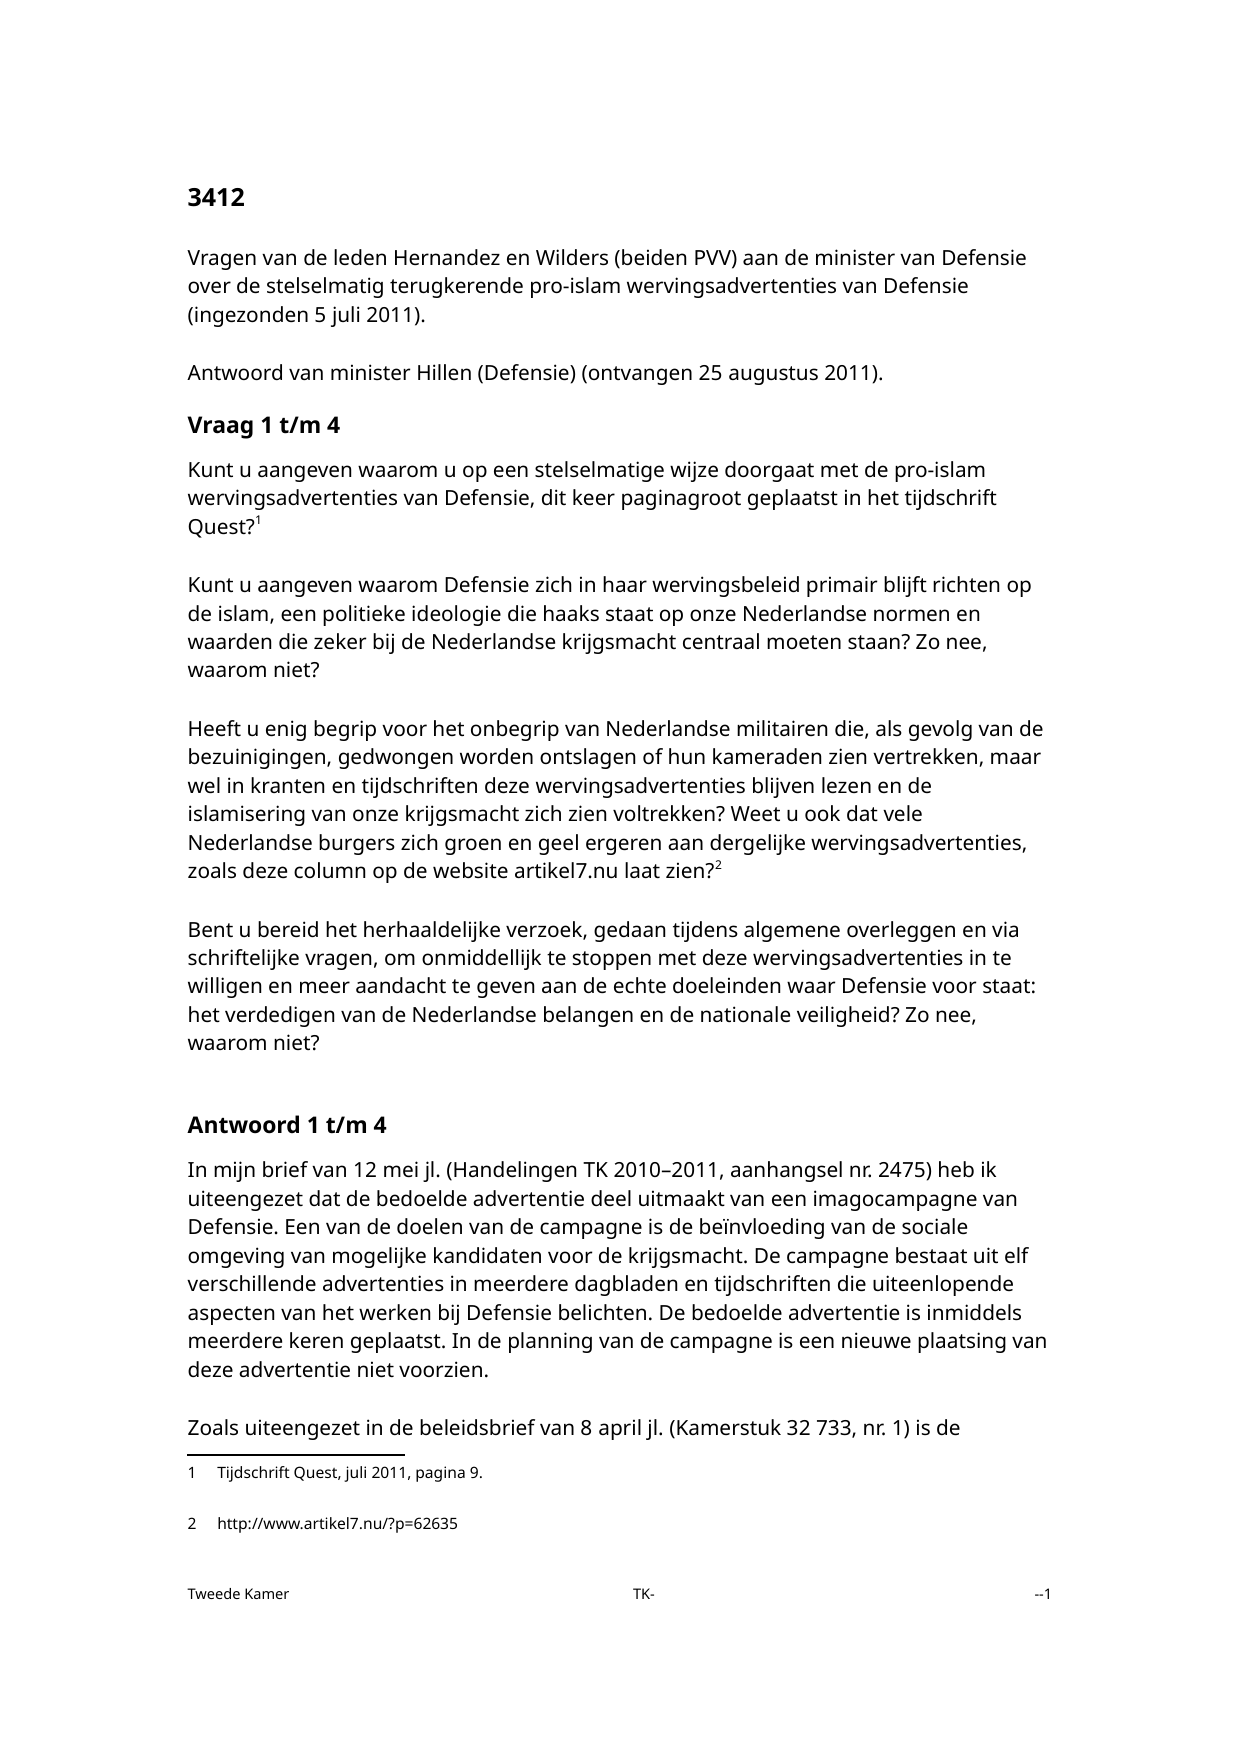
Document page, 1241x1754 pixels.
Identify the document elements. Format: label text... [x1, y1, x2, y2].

text Heeft u enig begrip voor het onbegrip van Nederlandse militairen die, als gevolg van de bezuinigingen, gedwongen worden ontslagen of hun kameraden zien vertrekken, maar wel in kranten en tijdschriften deze wervingsadvertenties blijven lezen en de islamisering van onze krijgsmacht zich zien voltrekken? Weet u ook dat vele Nederlandse burgers zich groen en geel ergeren aan dergelijke wervingsadvertenties, zoals deze column op de website artikel7.nu laat zien? [187, 714, 1053, 885]
subtitle Antwoord 1 t/m 4 [187, 1109, 1053, 1141]
text http://www.artikel7.nu/?p=62635 [187, 1506, 1053, 1534]
text Bent u bereid het herhaaldelijke verzoek, gedaan tijdens algemene overleggen en via schriftelijke vragen, om onmiddellijk te stoppen met deze wervingsadvertenties in te willigen en meer aandacht te geven aan de echte doeleinden waar Defensie voor staat: het verdedigen van de Nederlandse belangen en de nationale veiligheid? Zo nee, waarom niet? [187, 915, 1053, 1057]
text 3412 [187, 179, 1053, 213]
text Vragen van de leden Hernandez en Wilders (beiden PVV) aan de minister van Defensie over de stelselmatig terugkerende pro-islam wervingsadvertenties van Defensie (ingezonden 5 juli 2011). [187, 243, 1053, 328]
text In mijn brief van 12 mei jl. (Handelingen TK 2010–2011, aanhangsel nr. 2475) heb ik uiteengezet dat de bedoelde advertentie deel uitmaakt van een imagocampagne van Defensie. Een van de doelen van de campagne is de beïnvloeding van de sociale omgeving van mogelijke kandidaten voor de krijgsmacht. De campagne bestaat uit elf verschillende advertenties in meerdere dagbladen en tijdschriften die uiteenlopende aspecten van het werken bij Defensie belichten. De bedoelde advertentie is inmiddels meerdere keren geplaatst. In de planning van de campagne is een nieuwe plaatsing van deze advertentie niet voorzien. [187, 1156, 1053, 1383]
text Tijdschrift Quest, juli 2011, pagina 9. [187, 1447, 1053, 1476]
subtitle Vraag 1 t/m 4 [187, 409, 1053, 440]
text Antwoord van minister Hillen (Defensie) (ontvangen 25 augustus 2011). [187, 358, 1053, 386]
text Kunt u aangeven waarom Defensie zich in haar wervingsbeleid primair blijft richten op de islam, een politieke ideologie die haaks staat op onze Nederlandse normen en waarden die zeker bij de Nederlandse krijgsmacht centraal moeten staan? Zo nee, waarom niet? [187, 570, 1053, 684]
text Kunt u aangeven waarom u op een stelselmatige wijze doorgaat met de pro-islam wervingsadvertenties van Defensie, dit keer paginagroot geplaatst in het tijdschrift Quest? [187, 455, 1053, 540]
